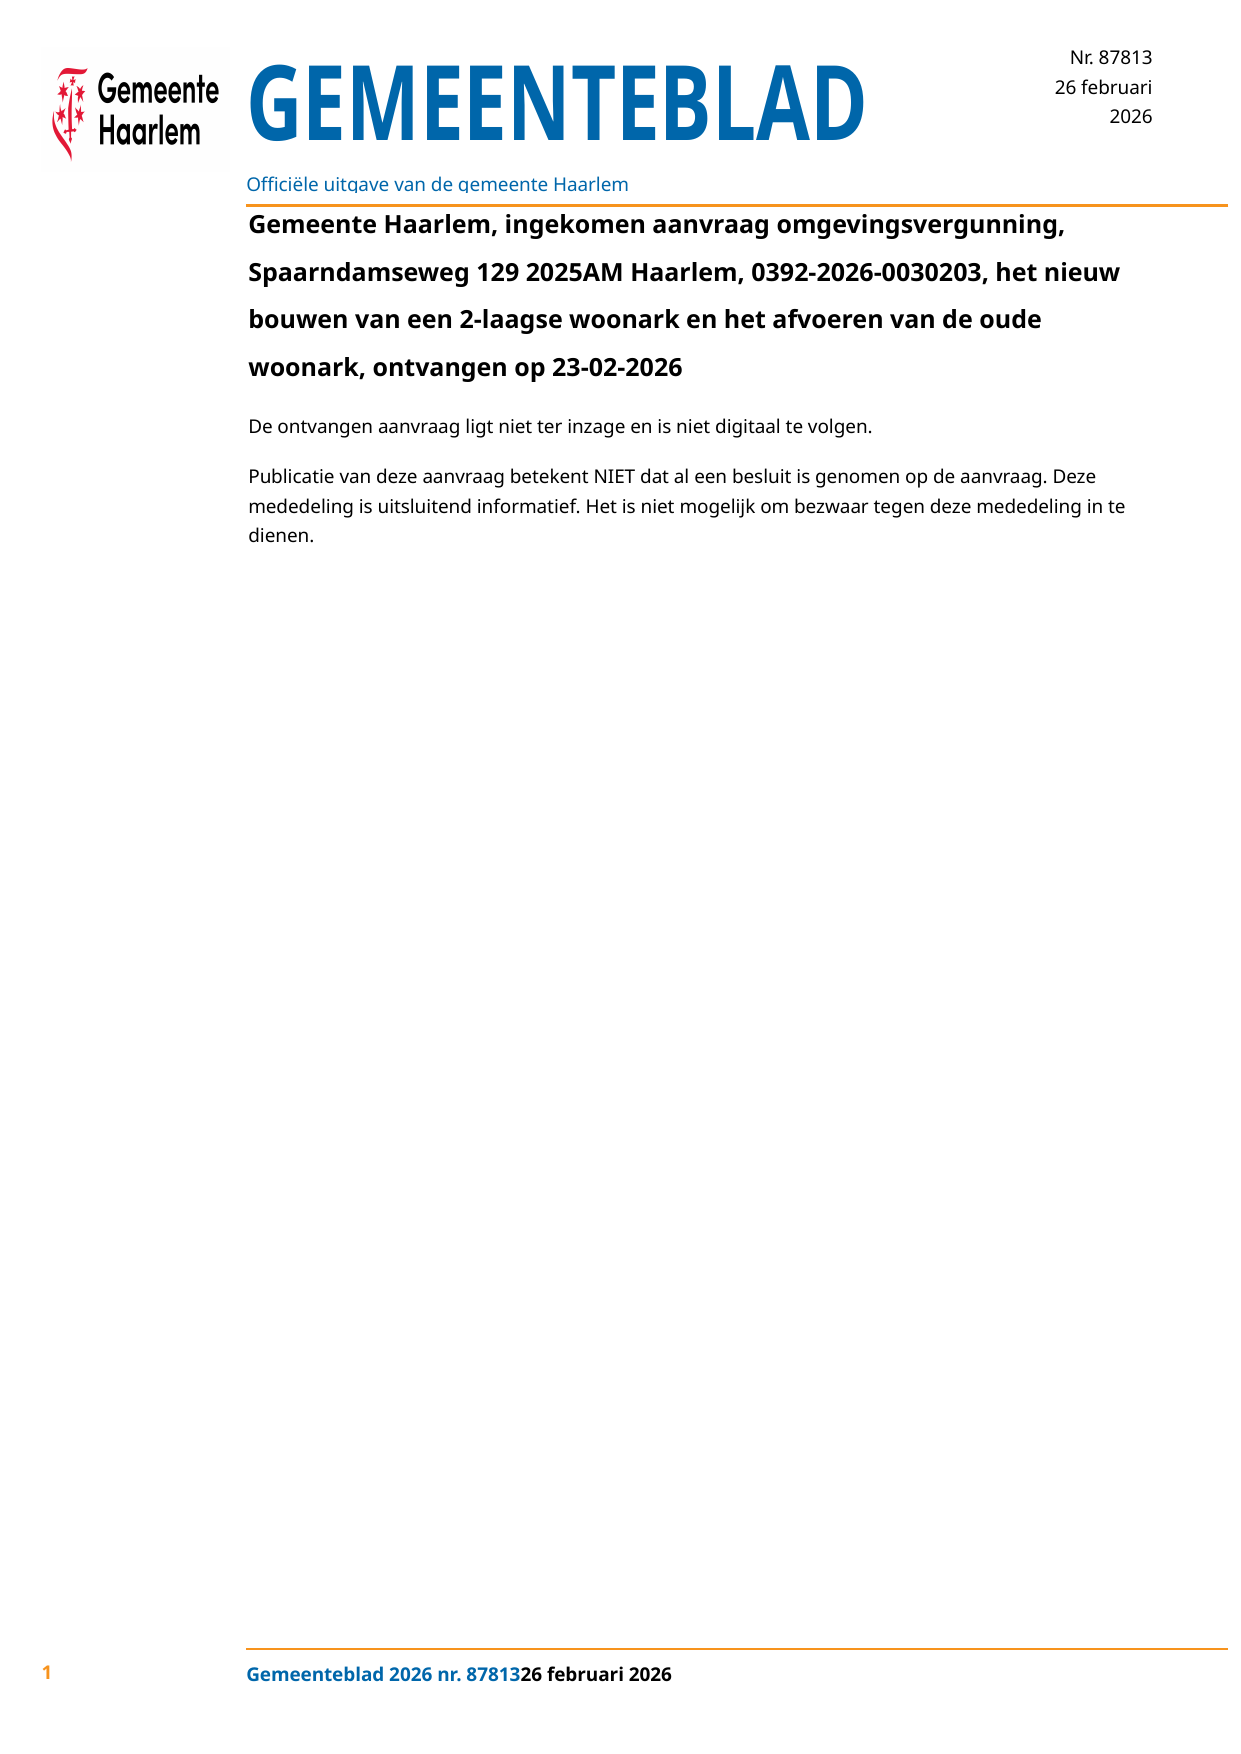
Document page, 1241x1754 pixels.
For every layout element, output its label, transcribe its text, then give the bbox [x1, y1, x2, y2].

text Publicatie van deze aanvraag betekent NIET dat al een besluit is genomen op de aanvraag. Deze mededeling is uitsluitend informatief. Het is niet mogelijk om bezwaar tegen deze mededeling in te dienen. [248, 463, 1152, 548]
text De ontvangen aanvraag ligt niet ter inzage en is niet digitaal te volgen. [248, 413, 1152, 439]
picture [41, 47, 231, 172]
text Gemeente Haarlem, ingekomen aanvraag omgevingsvergunning, Spaarndamseweg 129 2025AM Haarlem, 0392-2026-0030203, het nieuw bouwen van een 2-laagse woonark en het afvoeren van de oude woonark, ontvangen op 23-02-2026 [248, 207, 1152, 384]
